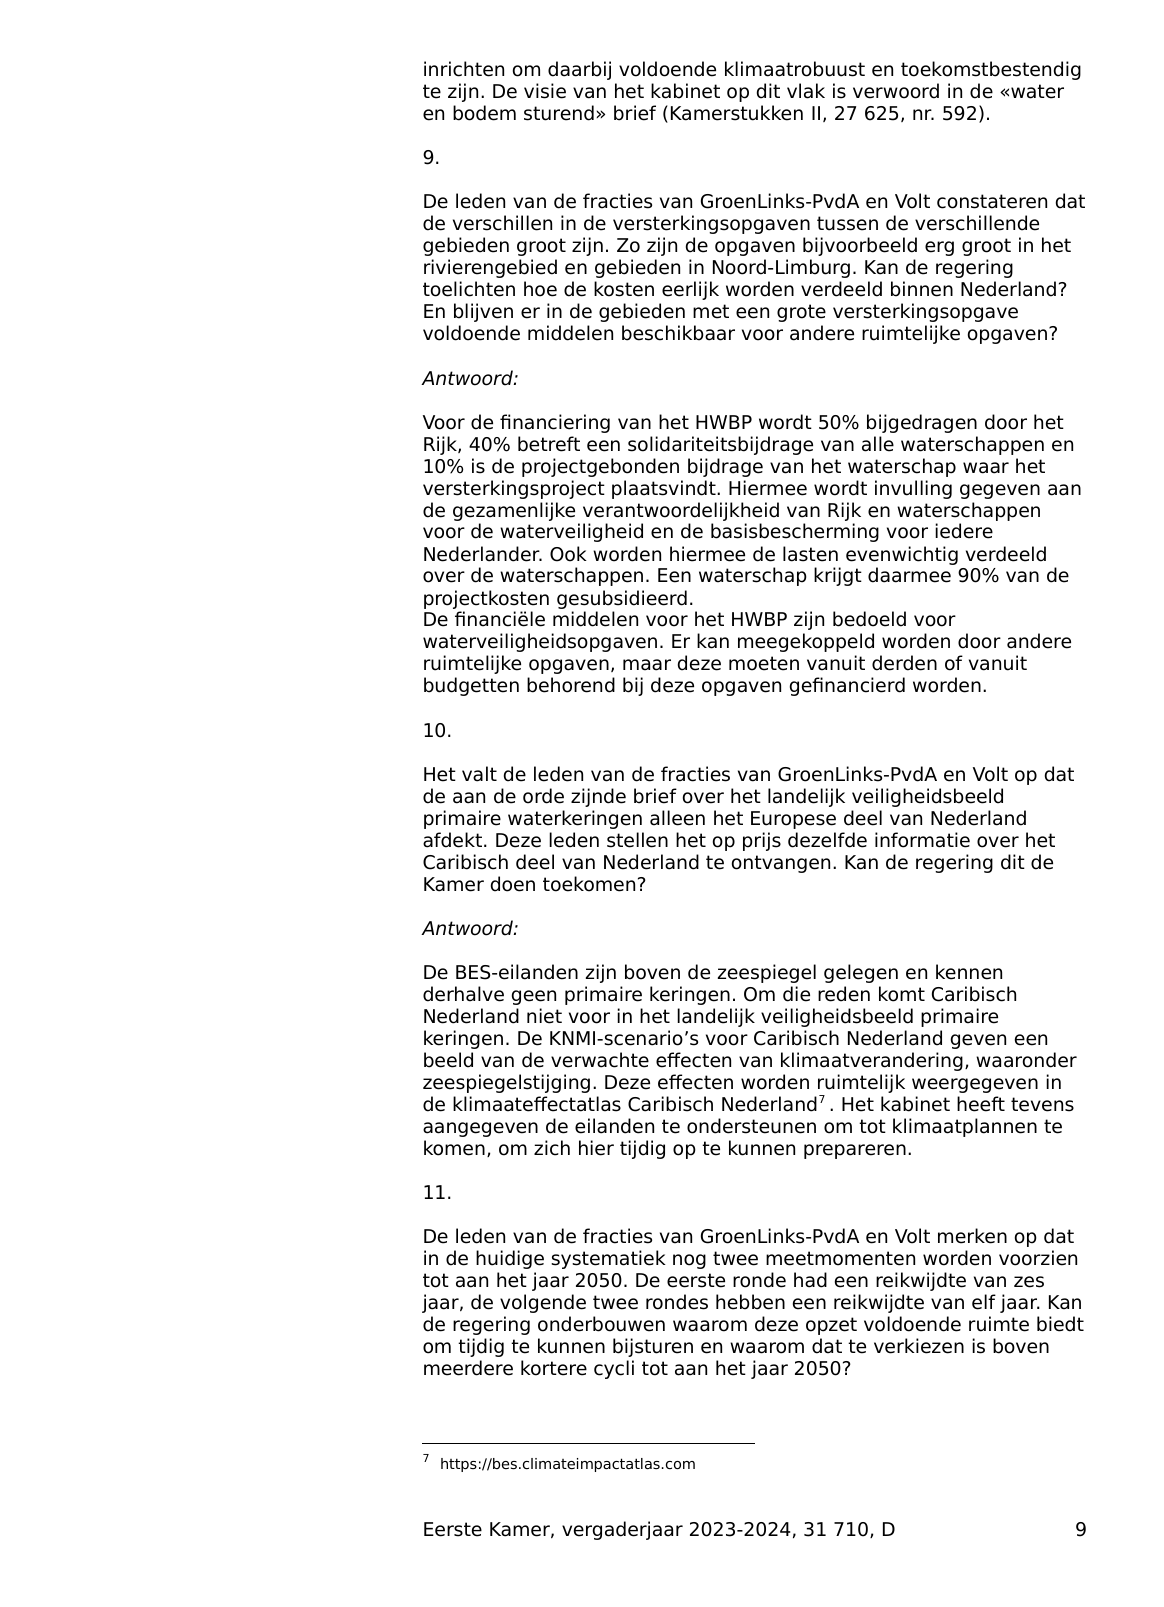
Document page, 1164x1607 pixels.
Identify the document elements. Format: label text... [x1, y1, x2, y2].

text Voor de financiering van het HWBP wordt 50% bijgedragen door het Rijk, 40% betreft een solidariteitsbijdrage van alle waterschappen en 10% is de projectgebonden bijdrage van het waterschap waar het versterkingsproject plaatsvindt. Hiermee wordt invulling gegeven aan de gezamenlijke verantwoordelijkheid van Rijk en waterschappen voor de waterveiligheid en de basisbescherming voor iedere Nederlander. Ook worden hiermee de lasten evenwichtig verdeeld over de waterschappen. Een waterschap krijgt daarmee 90% van de projectkosten gesubsidieerd. [422, 412, 1087, 609]
text https://bes.climateimpactatlas.com [422, 1452, 1087, 1474]
text De BES-eilanden zijn boven de zeespiegel gelegen en kennen derhalve geen primaire keringen. Om die reden komt Caribisch Nederland niet voor in het landelijk veiligheidsbeeld primaire keringen. De KNMI-scenario’s voor Caribisch Nederland geven een beeld van de verwachte effecten van klimaatverandering, waaronder zeespiegelstijging. Deze effecten worden ruimtelijk weergegeven in de klimaateffectatlas Caribisch Nederland. Het kabinet heeft tevens aangegeven de eilanden te ondersteunen om tot klimaatplannen te komen, om zich hier tijdig op te kunnen prepareren. [422, 962, 1087, 1160]
text inrichten om daarbij voldoende klimaatrobuust en toekomstbestendig te zijn. De visie van het kabinet op dit vlak is verwoord in de «water en bodem sturend» brief (Kamerstukken II, 27 625, nr. 592). [422, 59, 1087, 125]
subtitle 9. [422, 147, 1087, 169]
subtitle 11. [422, 1182, 1087, 1204]
text De leden van de fracties van GroenLinks-PvdA en Volt constateren dat de verschillen in de versterkingsopgaven tussen de verschillende gebieden groot zijn. Zo zijn de opgaven bijvoorbeeld erg groot in het rivierengebied en gebieden in Noord-Limburg. Kan de regering toelichten hoe de kosten eerlijk worden verdeeld binnen Nederland? En blijven er in de gebieden met een grote versterkingsopgave voldoende middelen beschikbaar voor andere ruimtelijke opgaven? [422, 191, 1087, 345]
text Het valt de leden van de fracties van GroenLinks-PvdA en Volt op dat de aan de orde zijnde brief over het landelijk veiligheidsbeeld primaire waterkeringen alleen het Europese deel van Nederland afdekt. Deze leden stellen het op prijs dezelfde informatie over het Caribisch deel van Nederland te ontvangen. Kan de regering dit de Kamer doen toekomen? [422, 764, 1087, 896]
text De leden van de fracties van GroenLinks-PvdA en Volt merken op dat in de huidige systematiek nog twee meetmomenten worden voorzien tot aan het jaar 2050. De eerste ronde had een reikwijdte van zes jaar, de volgende twee rondes hebben een reikwijdte van elf jaar. Kan de regering onderbouwen waarom deze opzet voldoende ruimte biedt om tijdig te kunnen bijsturen en waarom dat te verkiezen is boven meerdere kortere cycli tot aan het jaar 2050? [422, 1226, 1087, 1380]
subtitle 10. [422, 719, 1087, 741]
subtitle Antwoord: [422, 918, 1087, 940]
text De financiële middelen voor het HWBP zijn bedoeld voor waterveiligheidsopgaven. Er kan meegekoppeld worden door andere ruimtelijke opgaven, maar deze moeten vanuit derden of vanuit budgetten behorend bij deze opgaven gefinancierd worden. [422, 609, 1087, 697]
subtitle Antwoord: [422, 367, 1087, 389]
